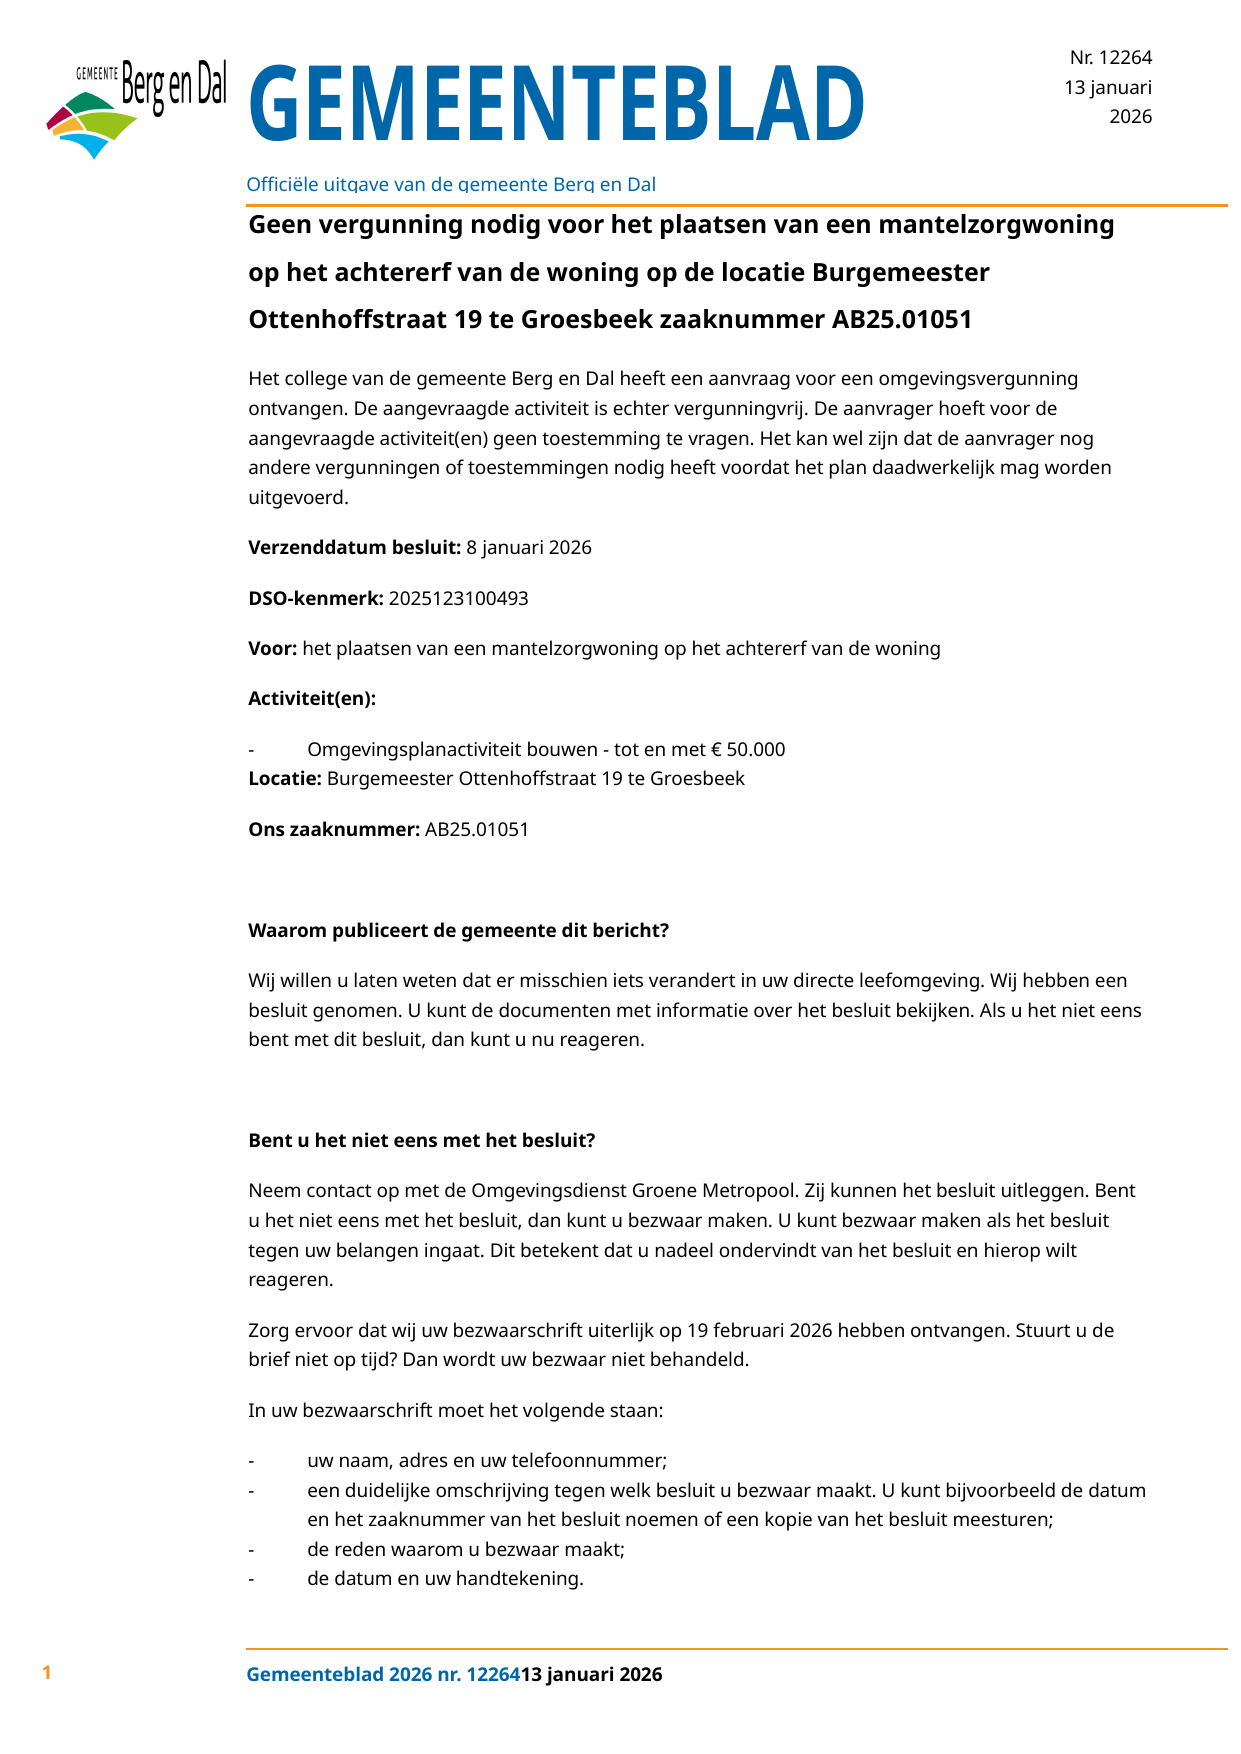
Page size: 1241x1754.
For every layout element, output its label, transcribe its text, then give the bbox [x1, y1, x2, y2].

text Het college van de gemeente Berg en Dal heeft een aanvraag voor een omgevingsvergunning ontvangen. De aangevraagde activiteit is echter vergunningvrij. De aanvrager hoeft voor de aangevraagde activiteit(en) geen toestemming te vragen. Het kan wel zijn dat de aanvrager nog andere vergunningen of toestemmingen nodig heeft voordat het plan daadwerkelijk mag worden uitgevoerd. [248, 366, 1152, 509]
picture [41, 47, 231, 172]
list de datum en uw handtekening. [248, 1566, 1152, 1591]
list uw naam, adres en uw telefoonnummer; [248, 1447, 1152, 1473]
text Wij willen u laten weten dat er misschien iets verandert in uw directe leefomgeving. Wij hebben een besluit genomen. U kunt de documenten met informatie over het besluit bekijken. Als u het niet eens bent met dit besluit, dan kunt u nu reageren. [248, 967, 1152, 1052]
text Neem contact op met de Omgevingsdienst Groene Metropool. Zij kunnen het besluit uitleggen. Bent u het niet eens met het besluit, dan kunt u bezwaar maken. U kunt bezwaar maken als het besluit tegen uw belangen ingaat. Dit betekent dat u nadeel ondervindt van het besluit en hierop wilt reageren. [248, 1178, 1152, 1292]
text Locatie: Burgemeester Ottenhoffstraat 19 te Groesbeek [248, 766, 1152, 791]
text Activiteit(en): [248, 686, 1152, 711]
text Zorg ervoor dat wij uw bezwaarschrift uiterlijk op 19 februari 2026 hebben ontvangen. Stuurt u de brief niet op tijd? Dan wordt uw bezwaar niet behandeld. [248, 1317, 1152, 1372]
text Ons zaaknummer: AB25.01051 [248, 816, 1152, 842]
text In uw bezwaarschrift moet het volgende staan: [248, 1397, 1152, 1422]
list een duidelijke omschrijving tegen welk besluit u bezwaar maakt. U kunt bijvoorbeeld de datum en het zaaknummer van het besluit noemen of een kopie van het besluit meesturen; [248, 1477, 1152, 1532]
text Voor: het plaatsen van een mantelzorgwoning op het achtererf van de woning [248, 635, 1152, 661]
text DSO-kenmerk: 2025123100493 [248, 585, 1152, 610]
list Omgevingsplanactiviteit bouwen - tot en met € 50.000 [248, 736, 1152, 762]
text Bent u het niet eens met het besluit? [248, 1127, 1152, 1153]
text Geen vergunning nodig voor het plaatsen van een mantelzorgwoning op het achtererf van de woning op de locatie Burgemeester Ottenhoffstraat 19 te Groesbeek zaaknummer AB25.01051 [248, 207, 1152, 336]
list de reden waarom u bezwaar maakt; [248, 1536, 1152, 1562]
text Waarom publiceert de gemeente dit bericht? [248, 917, 1152, 942]
text Verzenddatum besluit: 8 januari 2026 [248, 534, 1152, 560]
